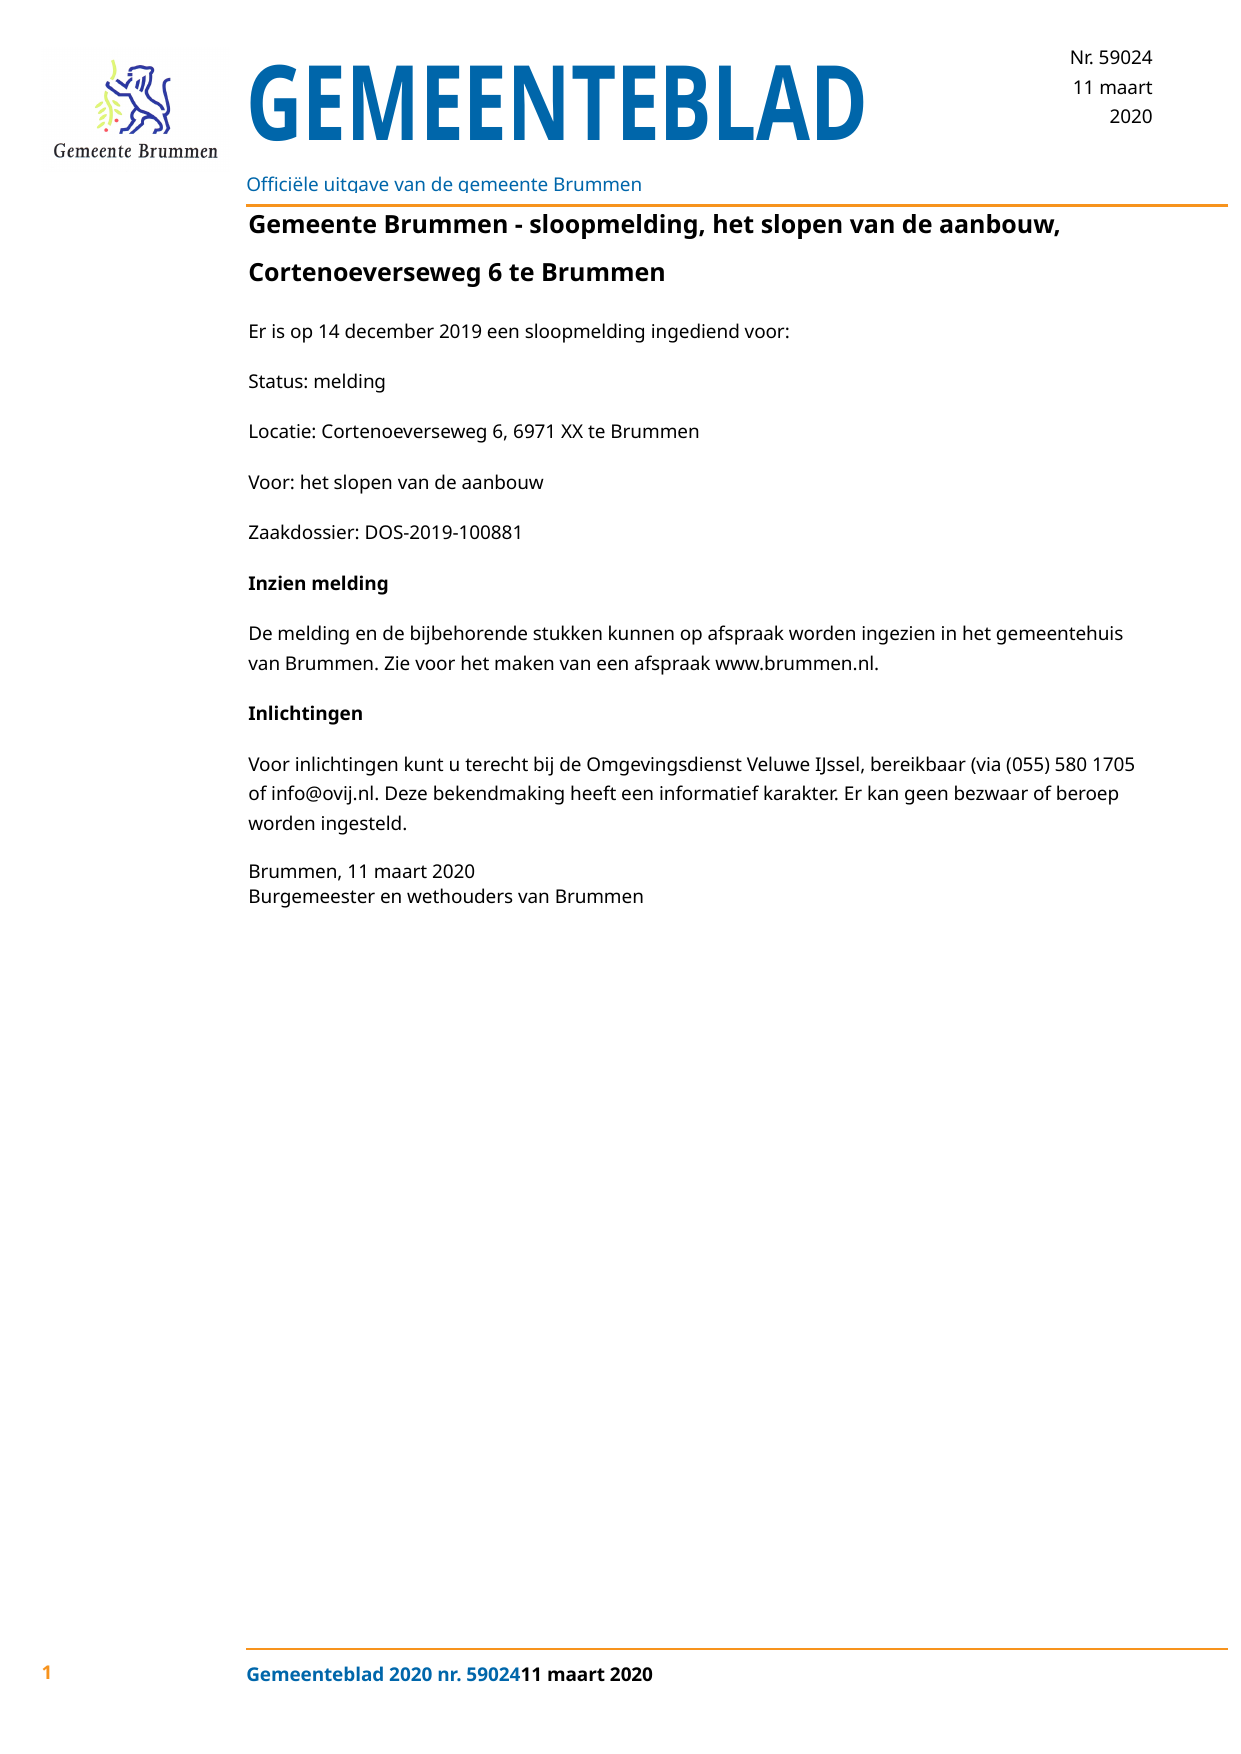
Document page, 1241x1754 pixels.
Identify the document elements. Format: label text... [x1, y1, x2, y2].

text Voor: het slopen van de aanbouw [248, 469, 1152, 495]
text Status: melding [248, 368, 1152, 394]
text Gemeente Brummen - sloopmelding, het slopen van de aanbouw, Cortenoeverseweg 6 te Brummen [248, 207, 1152, 288]
text Inzien melding [248, 570, 1152, 596]
text Burgemeester en wethouders van Brummen [248, 883, 1152, 909]
text Inlichtingen [248, 700, 1152, 726]
text Voor inlichtingen kunt u terecht bij de Omgevingsdienst Veluwe IJssel, bereikbaar (via (055) 580 1705 of info@ovij.nl. Deze bekendmaking heeft een informatief karakter. Er kan geen bezwaar of beroep worden ingesteld. [248, 751, 1152, 836]
text Zaakdossier: DOS-2019-100881 [248, 519, 1152, 545]
text Brummen, 11 maart 2020 [248, 858, 1152, 883]
text De melding en de bijbehorende stukken kunnen op afspraak worden ingezien in het gemeentehuis van Brummen. Zie voor het maken van een afspraak www.brummen.nl. [248, 620, 1152, 676]
text Locatie: Cortenoeverseweg 6, 6971 XX te Brummen [248, 419, 1152, 444]
picture [41, 47, 231, 172]
text Er is op 14 december 2019 een sloopmelding ingediend voor: [248, 318, 1152, 344]
